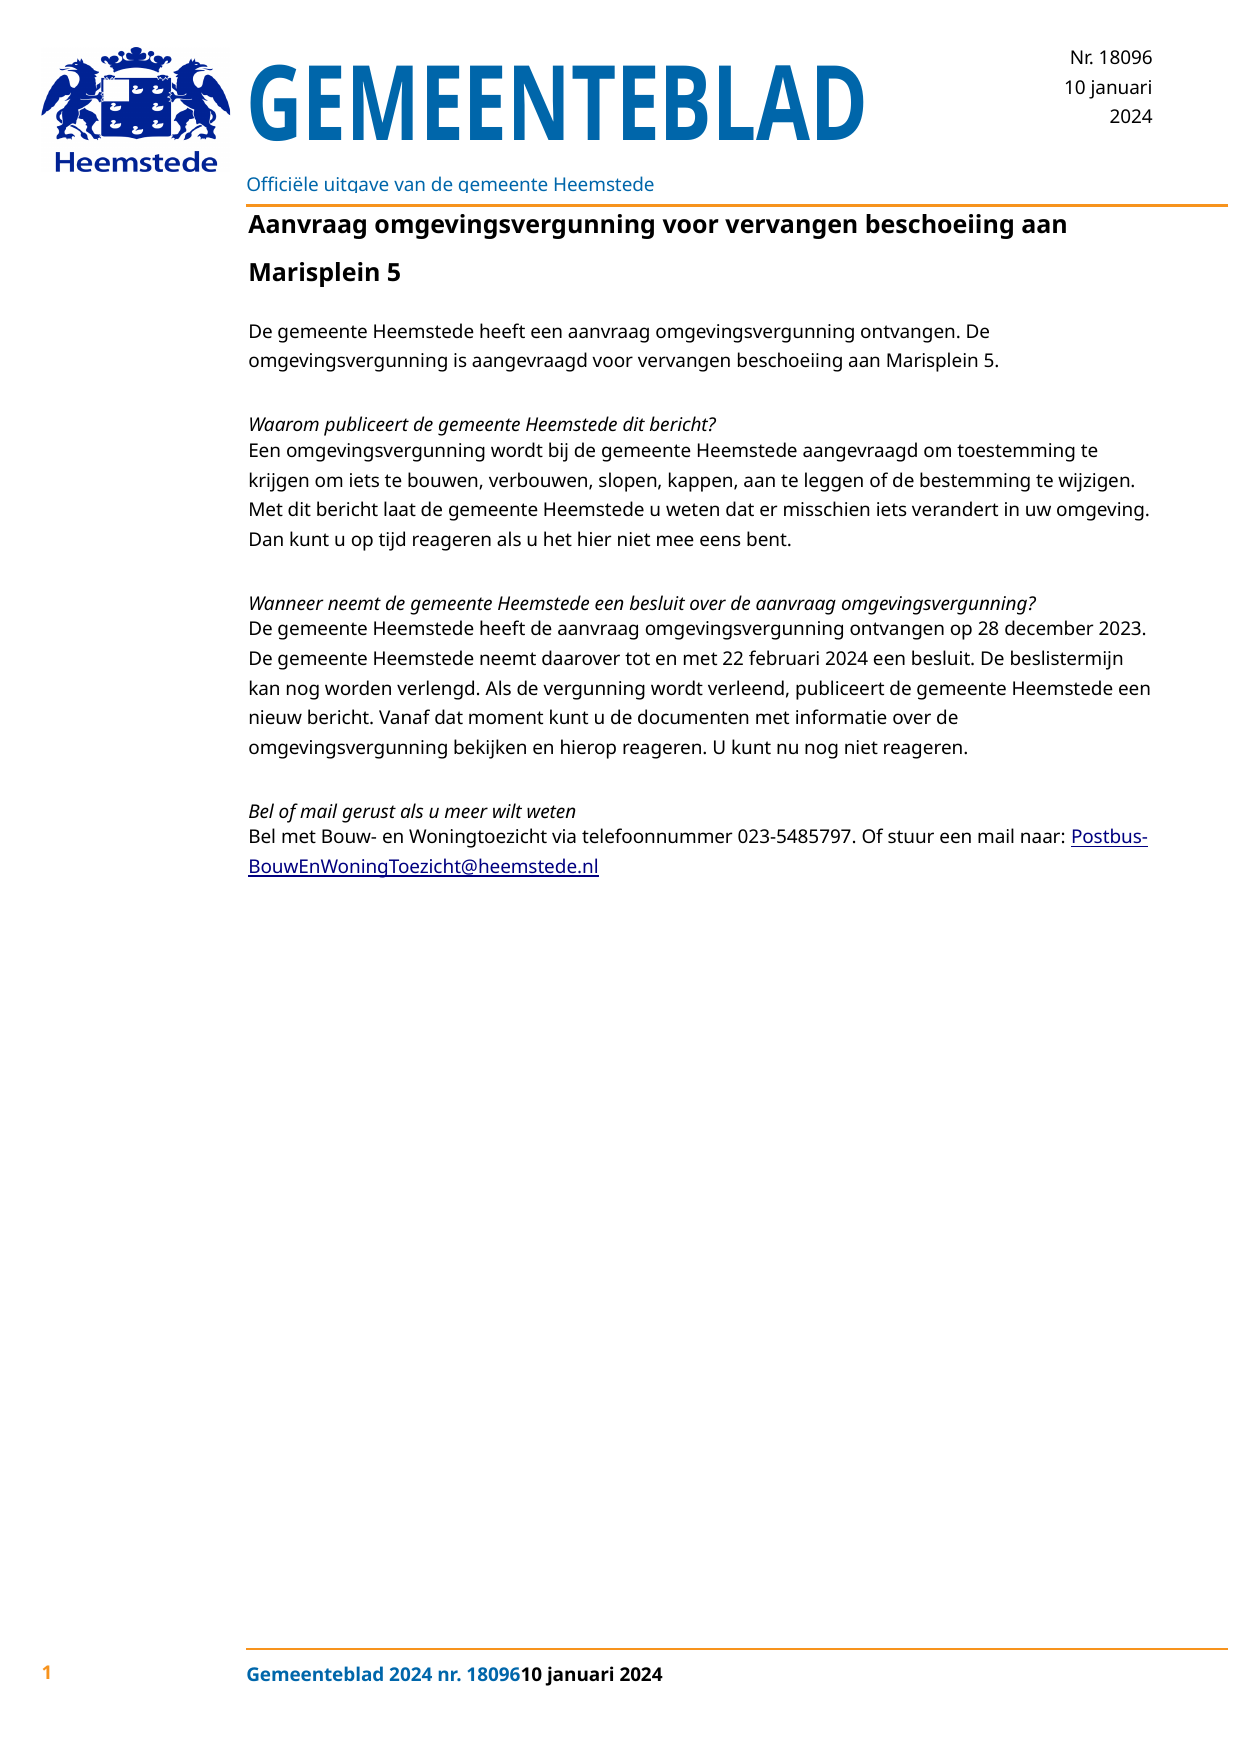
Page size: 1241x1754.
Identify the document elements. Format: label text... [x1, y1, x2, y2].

text De gemeente Heemstede heeft de aanvraag omgevingsvergunning ontvangen op 28 december 2023. De gemeente Heemstede neemt daarover tot en met 22 februari 2024 een besluit. De beslistermijn kan nog worden verlengd. Als de vergunning wordt verleend, publiceert de gemeente Heemstede een nieuw bericht. Vanaf dat moment kunt u de documenten met informatie over de omgevingsvergunning bekijken en hierop reageren. U kunt nu nog niet reageren. [248, 616, 1152, 760]
text Aanvraag omgevingsvergunning voor vervangen beschoeiing aan Marisplein 5 [248, 207, 1152, 288]
text Bel of mail gerust als u meer wilt weten [248, 798, 1152, 824]
text Waarom publiceert de gemeente Heemstede dit bericht? [248, 411, 1152, 437]
picture [41, 47, 231, 172]
text De gemeente Heemstede heeft een aanvraag omgevingsvergunning ontvangen. De omgevingsvergunning is aangevraagd voor vervangen beschoeiing aan Marisplein 5. [248, 318, 1152, 373]
text Een omgevingsvergunning wordt bij de gemeente Heemstede aangevraagd om toestemming te krijgen om iets te bouwen, verbouwen, slopen, kappen, aan te leggen of de bestemming te wijzigen. Met dit bericht laat de gemeente Heemstede u weten dat er misschien iets verandert in uw omgeving. Dan kunt u op tijd reageren als u het hier niet mee eens bent. [248, 437, 1152, 552]
text Bel met Bouw- en Woningtoezicht via telefoonnummer 023-5485797. Of stuur een mail naar: Postbus-BouwEnWoningToezicht@heemstede.nl [248, 824, 1152, 879]
text Wanneer neemt de gemeente Heemstede een besluit over de aanvraag omgevingsvergunning? [248, 590, 1152, 616]
